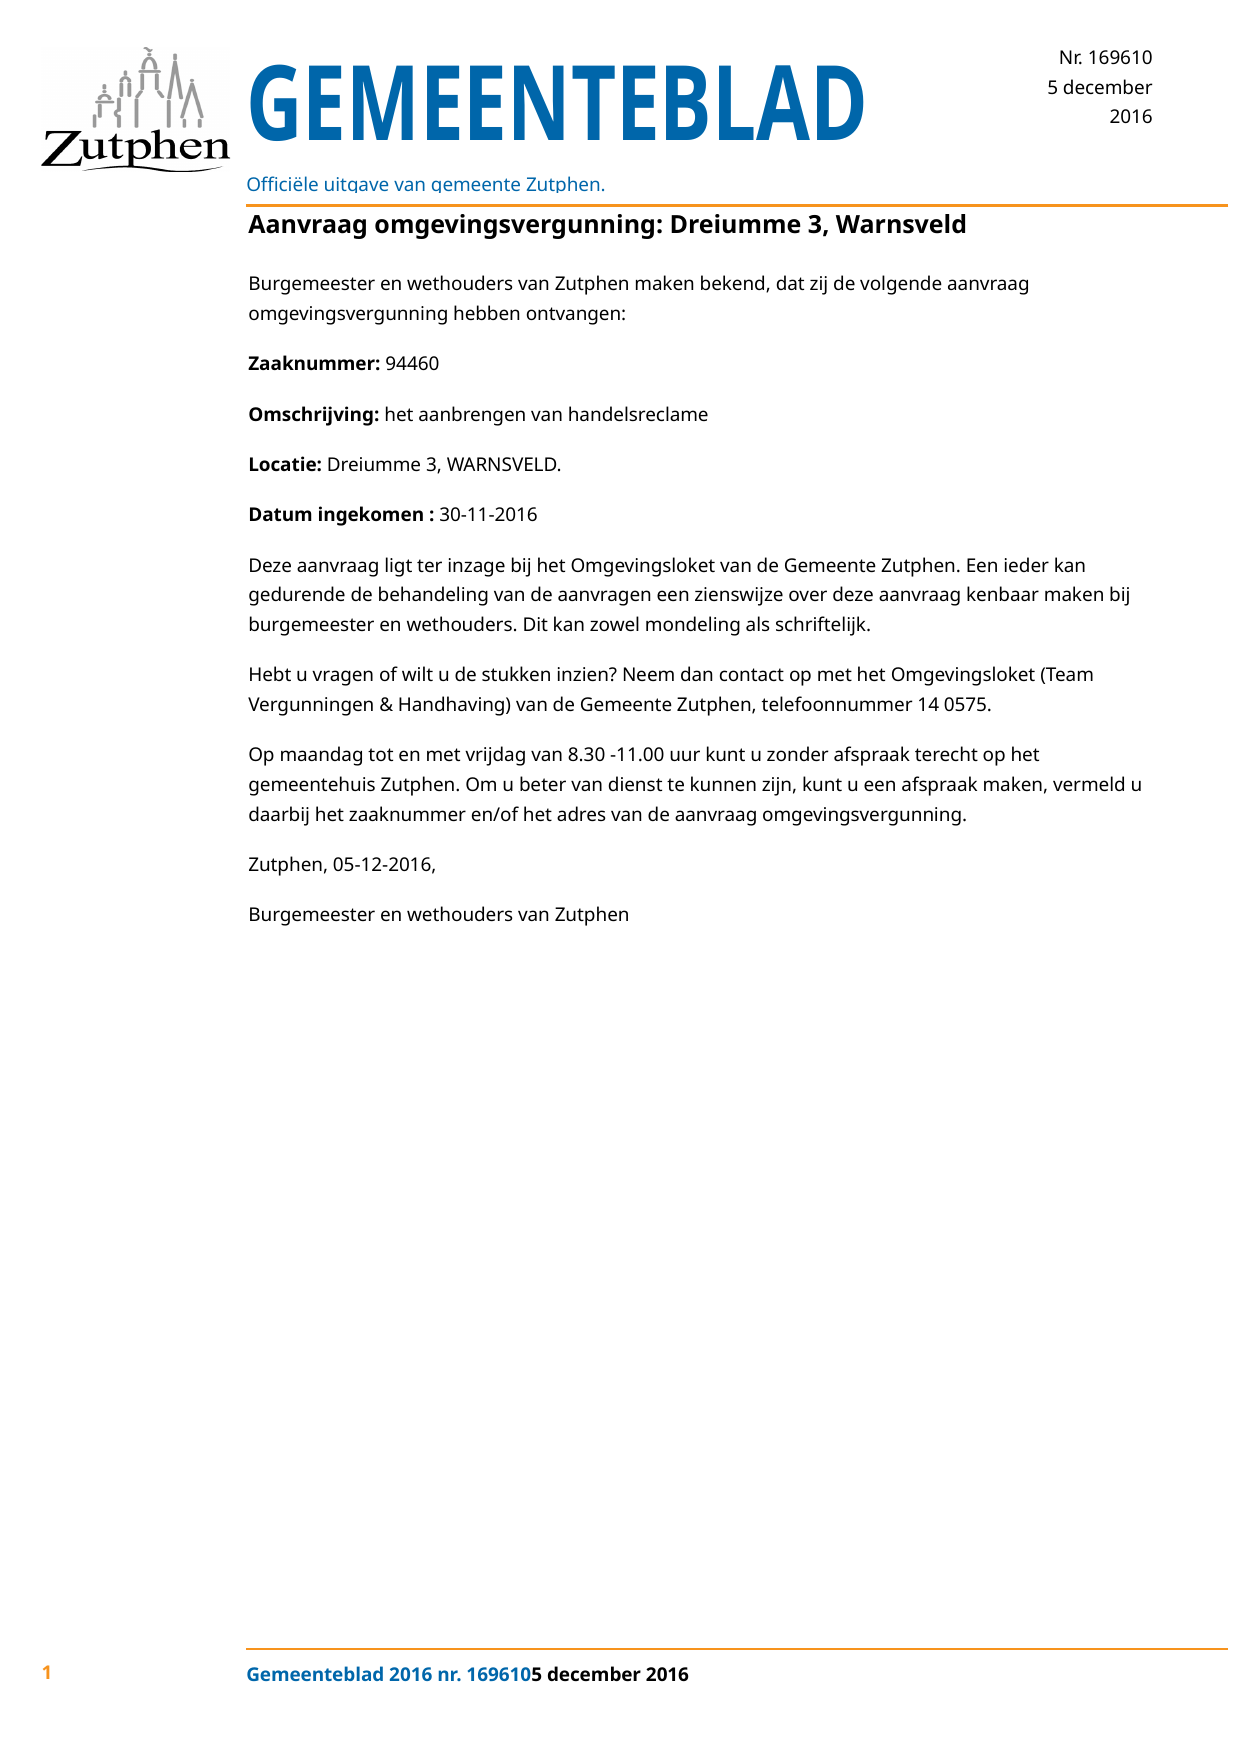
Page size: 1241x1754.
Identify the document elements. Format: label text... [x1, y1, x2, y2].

text Zaaknummer: 94460 [248, 350, 1152, 376]
text Zutphen, 05-12-2016, [248, 851, 1152, 877]
text Op maandag tot en met vrijdag van 8.30 -11.00 uur kunt u zonder afspraak terecht op het gemeentehuis Zutphen. Om u beter van dienst te kunnen zijn, kunt u een afspraak maken, vermeld u daarbij het zaaknummer en/of het adres van de aanvraag omgevingsvergunning. [248, 742, 1152, 826]
text Aanvraag omgevingsvergunning: Dreiumme 3, Warnsveld [248, 207, 1152, 241]
text Datum ingekomen : 30-11-2016 [248, 502, 1152, 527]
text Burgemeester en wethouders van Zutphen [248, 902, 1152, 927]
text Locatie: Dreiumme 3, WARNSVELD. [248, 451, 1152, 477]
text Hebt u vragen of wilt u de stukken inzien? Neem dan contact op met het Omgevingsloket (Team Vergunningen & Handhaving) van de Gemeente Zutphen, telefoonnummer 14 0575. [248, 662, 1152, 717]
text Omschrijving: het aanbrengen van handelsreclame [248, 401, 1152, 426]
text Burgemeester en wethouders van Zutphen maken bekend, dat zij de volgende aanvraag omgevingsvergunning hebben ontvangen: [248, 270, 1152, 326]
picture [41, 47, 231, 172]
text Deze aanvraag ligt ter inzage bij het Omgevingsloket van de Gemeente Zutphen. Een ieder kan gedurende de behandeling van de aanvragen een zienswijze over deze aanvraag kenbaar maken bij burgemeester en wethouders. Dit kan zowel mondeling als schriftelijk. [248, 552, 1152, 637]
